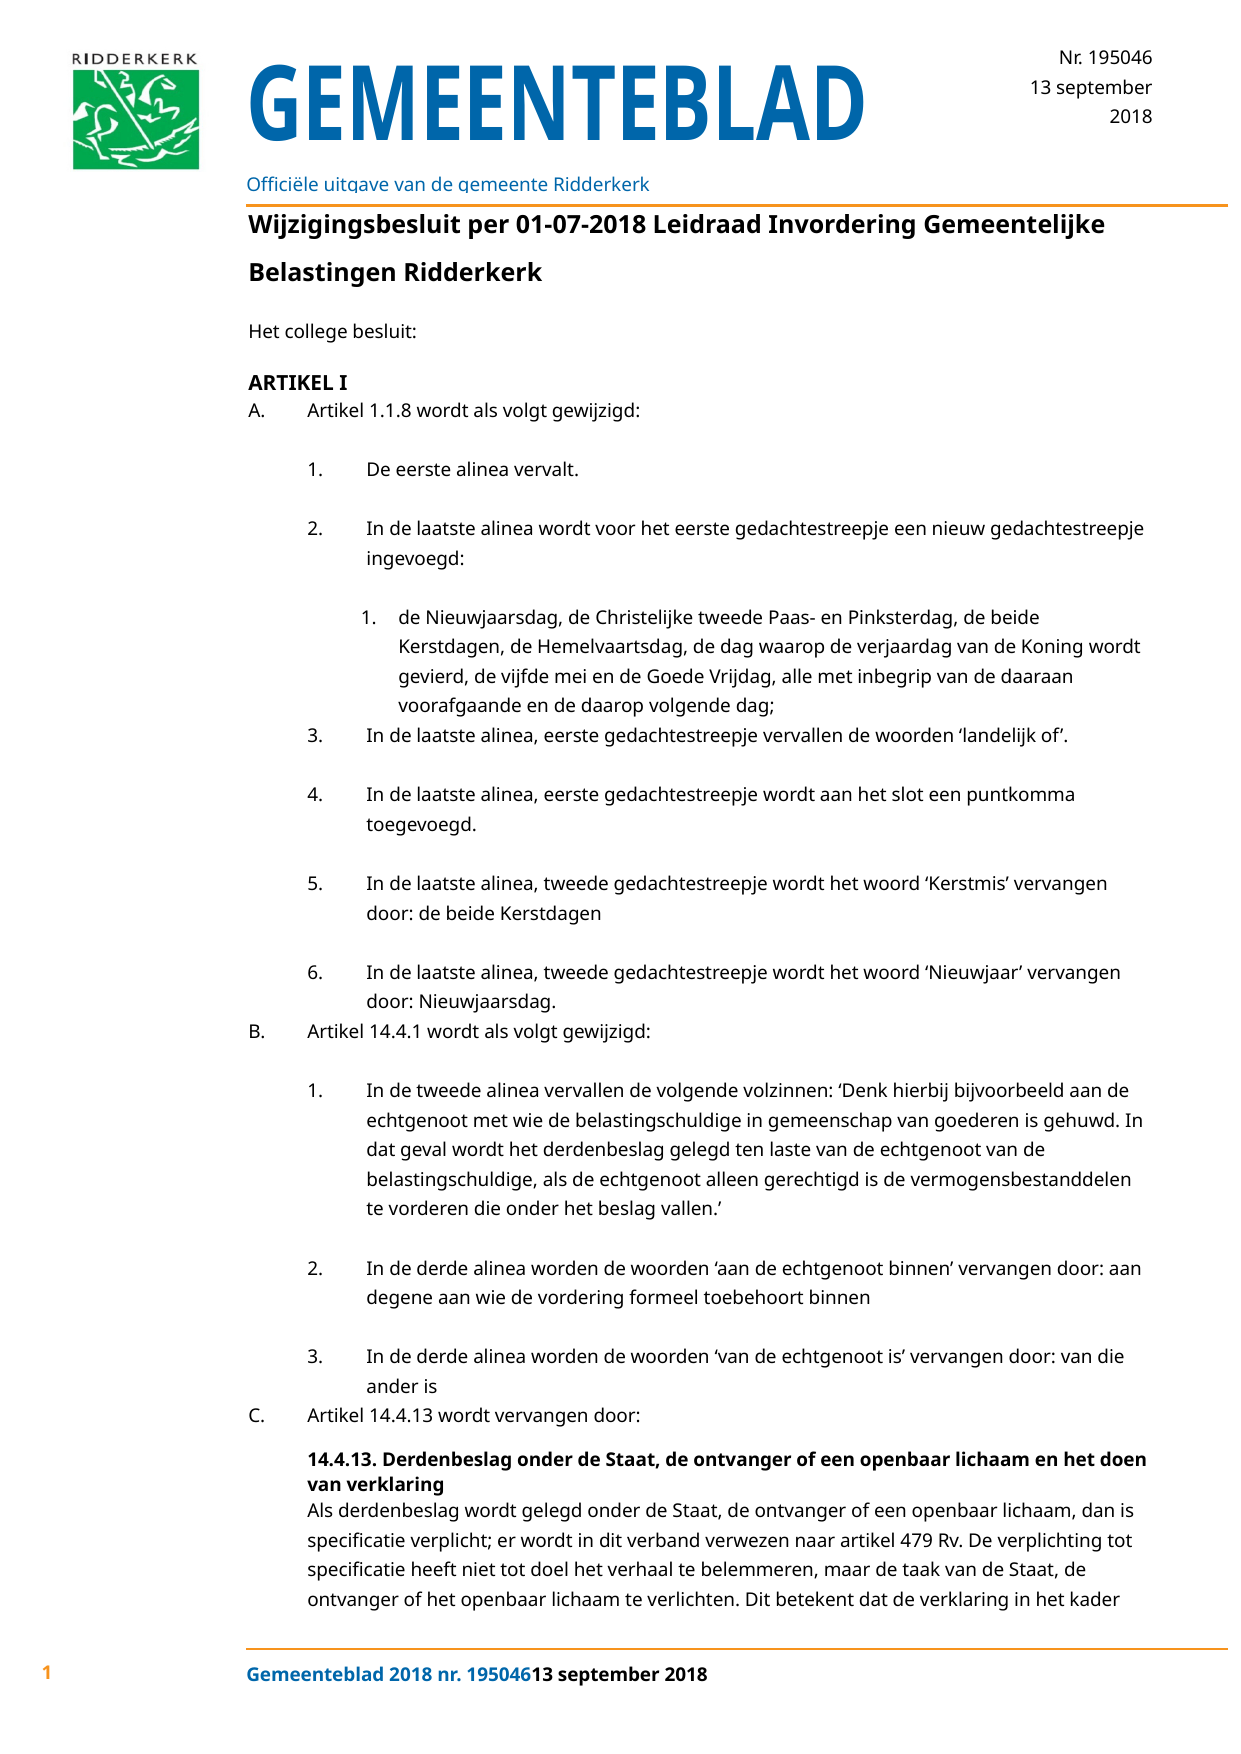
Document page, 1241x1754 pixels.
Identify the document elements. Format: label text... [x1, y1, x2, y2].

text Het college besluit: [248, 318, 1152, 344]
list De eerste alinea vervalt. [307, 456, 1152, 482]
list Artikel 1.1.8 wordt als volgt gewijzigd: [248, 397, 1152, 422]
list In de derde alinea worden de woorden ‘van de echtgenoot is’ vervangen door: van die ander is [307, 1343, 1152, 1399]
list Artikel 14.4.1 wordt als volgt gewijzigd: [248, 1018, 1152, 1044]
picture [41, 47, 231, 172]
list Als derdenbeslag wordt gelegd onder de Staat, de ontvanger of een openbaar lichaam, dan is specificatie verplicht; er wordt in dit verband verwezen naar artikel 479 Rv. De verplichting tot specificatie heeft niet tot doel het verhaal te belemmeren, maar de taak van de Staat, de ontvanger of het openbaar lichaam te verlichten. Dit betekent dat de verklaring in het kader [248, 1497, 1152, 1612]
list In de laatste alinea, eerste gedachtestreepje wordt aan het slot een puntkomma toegevoegd. [307, 781, 1152, 837]
text ARTIKEL I [248, 368, 1152, 397]
list In de laatste alinea wordt voor het eerste gedachtestreepje een nieuw gedachtestreepje ingevoegd: [307, 515, 1152, 570]
text Wijzigingsbesluit per 01-07-2018 Leidraad Invordering Gemeentelijke Belastingen Ridderkerk [248, 207, 1152, 288]
list In de laatste alinea, eerste gedachtestreepje vervallen de woorden ‘landelijk of’. [307, 722, 1152, 748]
list In de laatste alinea, tweede gedachtestreepje wordt het woord ‘Nieuwjaar’ vervangen door: Nieuwjaarsdag. [307, 959, 1152, 1014]
list In de tweede alinea vervallen de volgende volzinnen: ‘Denk hierbij bijvoorbeeld aan de echtgenoot met wie de belastingschuldige in gemeenschap van goederen is gehuwd. In dat geval wordt het derdenbeslag gelegd ten laste van de echtgenoot van de belastingschuldige, als de echtgenoot alleen gerechtigd is de vermogensbestanddelen te vorderen die onder het beslag vallen.’ [307, 1077, 1152, 1221]
list Artikel 14.4.13 wordt vervangen door: [248, 1403, 1152, 1428]
list 14.4.13. Derdenbeslag onder de Staat, de ontvanger of een openbaar lichaam en het doen van verklaring [248, 1446, 1152, 1497]
list de Nieuwjaarsdag, de Christelijke tweede Paas- en Pinksterdag, de beide Kerstdagen, de Hemelvaartsdag, de dag waarop de verjaardag van de Koning wordt gevierd, de vijfde mei en de Goede Vrijdag, alle met inbegrip van de daaraan voorafgaande en de daarop volgende dag; [361, 604, 1152, 718]
list In de laatste alinea, tweede gedachtestreepje wordt het woord ‘Kerstmis’ vervangen door: de beide Kerstdagen [307, 870, 1152, 925]
list In de derde alinea worden de woorden ‘aan de echtgenoot binnen’ vervangen door: aan degene aan wie de vordering formeel toebehoort binnen [307, 1255, 1152, 1310]
